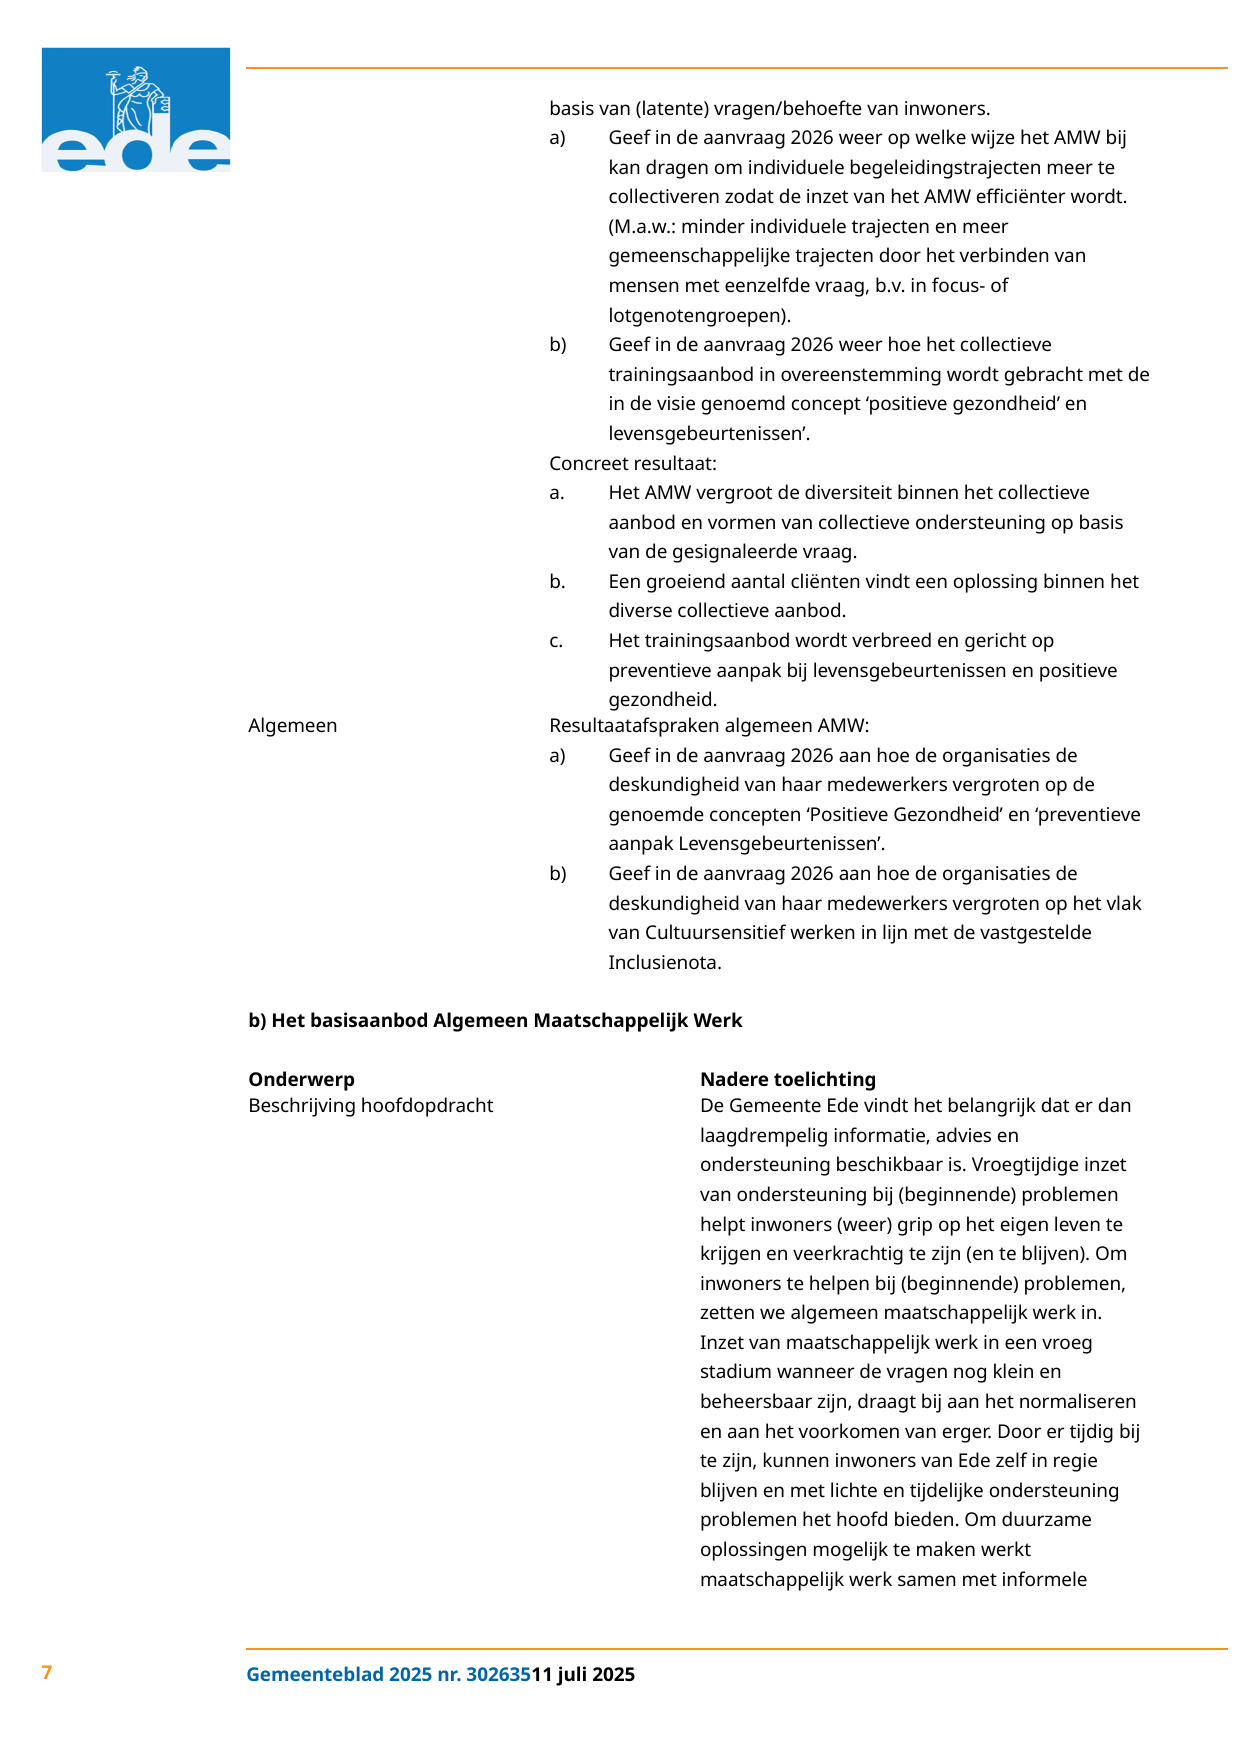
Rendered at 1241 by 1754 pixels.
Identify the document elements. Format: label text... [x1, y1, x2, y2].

table_cell [248, 95, 549, 712]
table_header Onderwerp [248, 1067, 700, 1092]
table_header Nadere toelichting [700, 1067, 1152, 1092]
table_cell Beschrijving hoofdopdracht [248, 1093, 700, 1591]
table_cell Resultaatafspraken algemeen AMW: Geef in de aanvraag 2026 aan hoe de organisaties de deskundigheid van haar medewerkers vergroten op de genoemde concepten ‘Positieve Gezondheid’ en ‘preventieve aanpak Levensgebeurtenissen’. Geef in de aanvraag 2026 aan hoe de organisaties de deskundigheid van haar medewerkers vergroten op het vlak van Cultuursensitief werken in lijn met de vastgestelde Inclusienota. [549, 712, 1152, 974]
table_cell Algemeen [248, 712, 549, 974]
text b) Het basisaanbod Algemeen Maatschappelijk Werk [248, 1007, 1152, 1033]
picture [41, 47, 231, 172]
table_cell De Gemeente Ede vindt het belangrijk dat er dan laagdrempelig informatie, advies en ondersteuning beschikbaar is. Vroegtijdige inzet van ondersteuning bij (beginnende) problemen helpt inwoners (weer) grip op het eigen leven te krijgen en veerkrachtig te zijn (en te blijven). Om inwoners te helpen bij (beginnende) problemen, zetten we algemeen maatschappelijk werk in. Inzet van maatschappelijk werk in een vroeg stadium wanneer de vragen nog klein en beheersbaar zijn, draagt bij aan het normaliseren en aan het voorkomen van erger. Door er tijdig bij te zijn, kunnen inwoners van Ede zelf in regie blijven en met lichte en tijdelijke ondersteuning problemen het hoofd bieden. Om duurzame oplossingen mogelijk te maken werkt maatschappelijk werk samen met informele [700, 1093, 1152, 1591]
table_cell basis van (latente) vragen/behoefte van inwoners. Geef in de aanvraag 2026 weer op welke wijze het AMW bij kan dragen om individuele begeleidingstrajecten meer te collectiveren zodat de inzet van het AMW efficiënter wordt. (M.a.w.: minder individuele trajecten en meer gemeenschappelijke trajecten door het verbinden van mensen met eenzelfde vraag, b.v. in focus- of lotgenotengroepen). Geef in de aanvraag 2026 weer hoe het collectieve trainingsaanbod in overeenstemming wordt gebracht met de in de visie genoemd concept ‘positieve gezondheid’ en levensgebeurtenissen’. Concreet resultaat: Het AMW vergroot de diversiteit binnen het collectieve aanbod en vormen van collectieve ondersteuning op basis van de gesignaleerde vraag. Een groeiend aantal cliënten vindt een oplossing binnen het diverse collectieve aanbod. Het trainingsaanbod wordt verbreed en gericht op preventieve aanpak bij levensgebeurtenissen en positieve gezondheid. [549, 95, 1152, 712]
